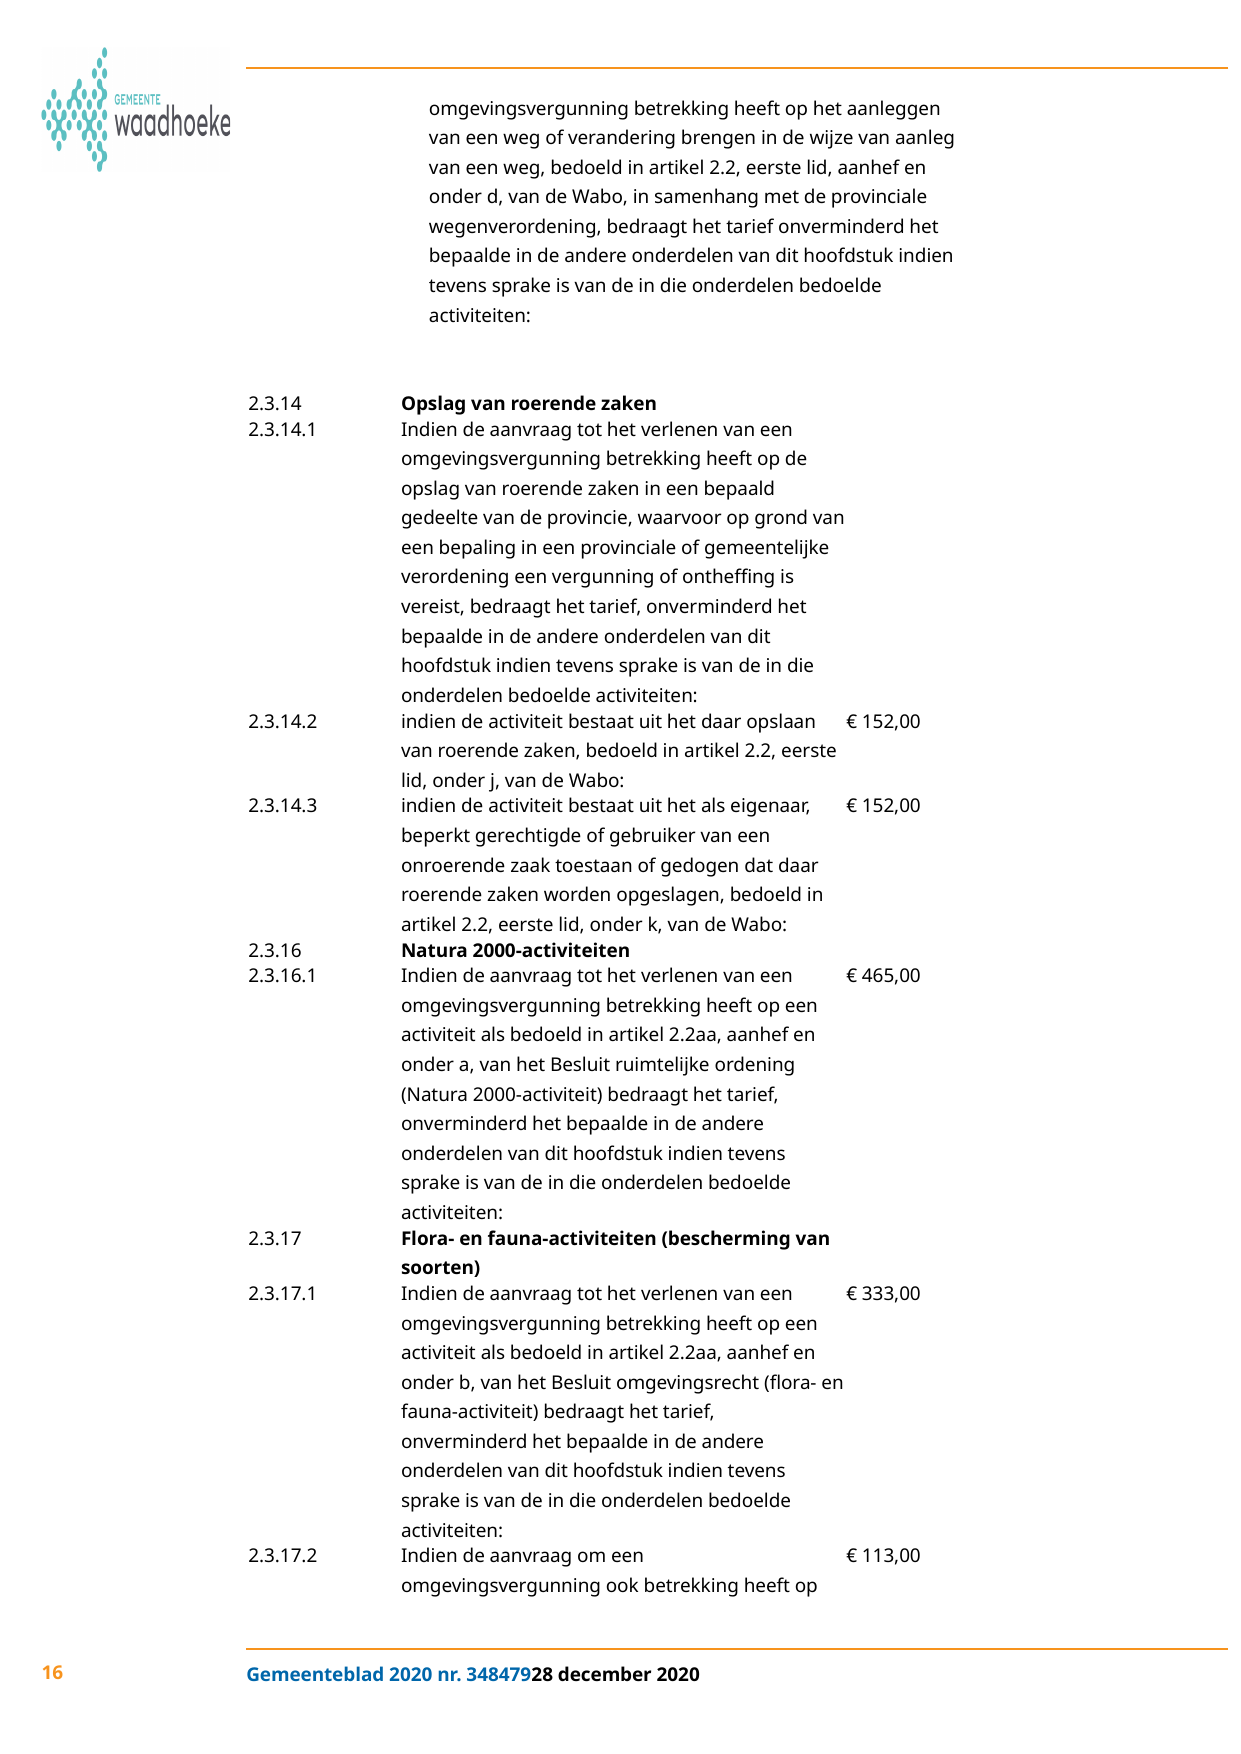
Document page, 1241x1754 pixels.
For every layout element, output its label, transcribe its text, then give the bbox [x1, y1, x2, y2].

table_cell [963, 95, 1152, 357]
table_cell [846, 416, 1152, 708]
table_cell 2.3.17.2 [248, 1543, 401, 1598]
table_cell 2.3.14.1 [248, 416, 401, 708]
table_cell 2.3.16 [248, 937, 401, 962]
table_header [846, 390, 1152, 416]
table_cell omgevingsvergunning betrekking heeft op het aanleggen van een weg of verandering brengen in de wijze van aanleg van een weg, bedoeld in artikel 2.2, eerste lid, aanhef en onder d, van de Wabo, in samenhang met de provinciale wegenverordening, bedraagt het tarief onverminderd het bepaalde in de andere onderdelen van dit hoofdstuk indien tevens sprake is van de in die onderdelen bedoelde activiteiten: [429, 95, 963, 357]
table_cell € 333,00 [846, 1280, 1152, 1543]
table_header 2.3.14 [248, 390, 401, 416]
table_cell Natura 2000-activiteiten [401, 937, 846, 962]
table_cell € 152,00 [846, 708, 1152, 793]
table_cell 2.3.16.1 [248, 963, 401, 1225]
table_cell indien de activiteit bestaat uit het als eigenaar, beperkt gerechtigde of gebruiker van een onroerende zaak toestaan of gedogen dat daar roerende zaken worden opgeslagen, bedoeld in artikel 2.2, eerste lid, onder k, van de Wabo: [401, 793, 846, 937]
table_cell 2.3.17 [248, 1225, 401, 1280]
picture [41, 47, 231, 172]
table_cell indien de activiteit bestaat uit het daar opslaan van roerende zaken, bedoeld in artikel 2.2, eerste lid, onder j, van de Wabo: [401, 708, 846, 793]
table_cell [846, 937, 1152, 962]
table_cell Indien de aanvraag tot het verlenen van een omgevingsvergunning betrekking heeft op de opslag van roerende zaken in een bepaald gedeelte van de provincie, waarvoor op grond van een bepaling in een provinciale of gemeentelijke verordening een vergunning of ontheffing is vereist, bedraagt het tarief, onverminderd het bepaalde in de andere onderdelen van dit hoofdstuk indien tevens sprake is van de in die onderdelen bedoelde activiteiten: [401, 416, 846, 708]
table_cell 2.3.17.1 [248, 1280, 401, 1543]
table_cell € 465,00 [846, 963, 1152, 1225]
table_header Opslag van roerende zaken [401, 390, 846, 416]
table_cell Indien de aanvraag om een omgevingsvergunning ook betrekking heeft op [401, 1543, 846, 1598]
table_cell [846, 1225, 1152, 1280]
table_cell € 113,00 [846, 1543, 1152, 1598]
table_cell 2.3.14.3 [248, 793, 401, 937]
table_cell 2.3.14.2 [248, 708, 401, 793]
table_cell [248, 95, 429, 357]
table_cell Flora- en fauna-activiteiten (bescherming van soorten) [401, 1225, 846, 1280]
table_cell Indien de aanvraag tot het verlenen van een omgevingsvergunning betrekking heeft op een activiteit als bedoeld in artikel 2.2aa, aanhef en onder a, van het Besluit ruimtelijke ordening (Natura 2000-activiteit) bedraagt het tarief, onverminderd het bepaalde in de andere onderdelen van dit hoofdstuk indien tevens sprake is van de in die onderdelen bedoelde activiteiten: [401, 963, 846, 1225]
table_cell € 152,00 [846, 793, 1152, 937]
table_cell Indien de aanvraag tot het verlenen van een omgevingsvergunning betrekking heeft op een activiteit als bedoeld in artikel 2.2aa, aanhef en onder b, van het Besluit omgevingsrecht (flora- en fauna-activiteit) bedraagt het tarief, onverminderd het bepaalde in de andere onderdelen van dit hoofdstuk indien tevens sprake is van de in die onderdelen bedoelde activiteiten: [401, 1280, 846, 1543]
